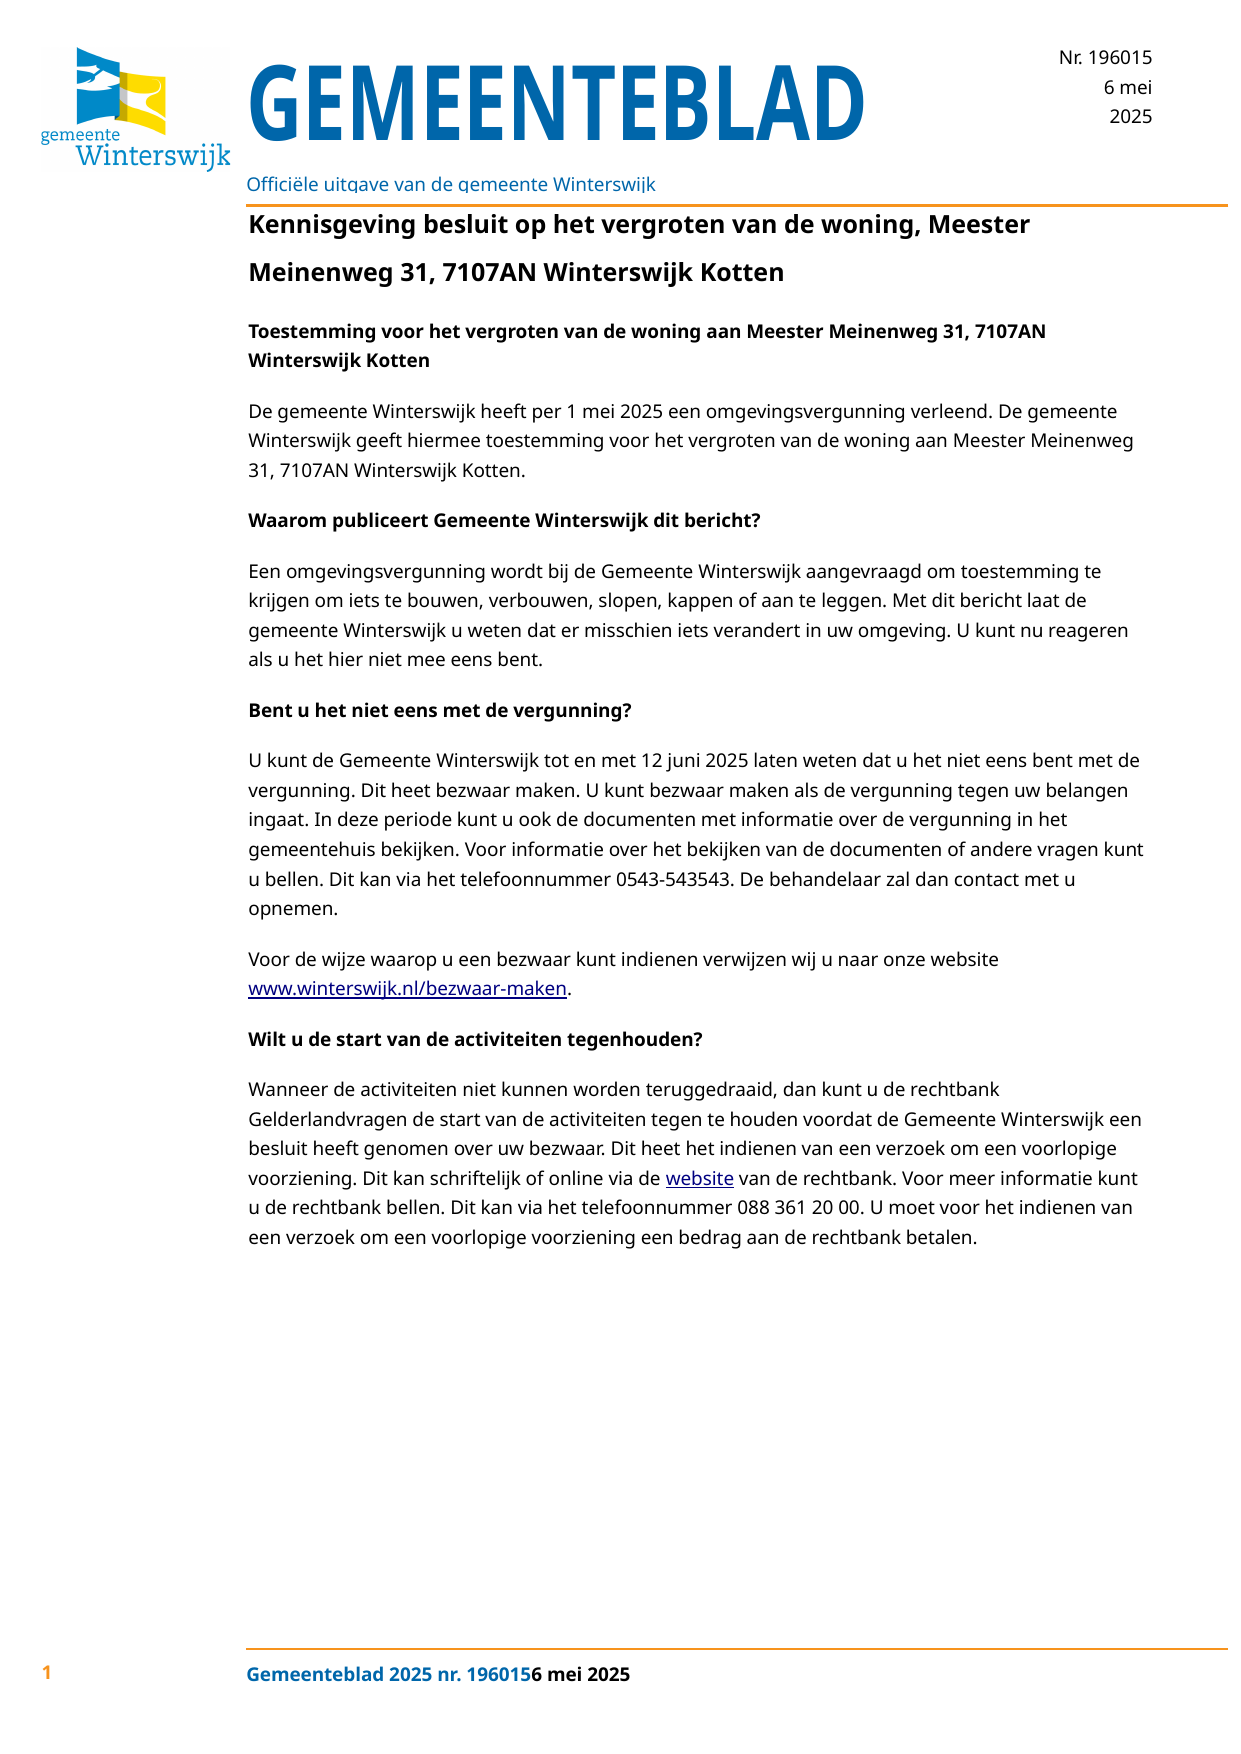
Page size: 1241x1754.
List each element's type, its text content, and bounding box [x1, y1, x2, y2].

text Kennisgeving besluit op het vergroten van de woning, Meester Meinenweg 31, 7107AN Winterswijk Kotten [248, 207, 1152, 288]
picture [225, 153, 231, 162]
picture [41, 47, 231, 172]
text Voor de wijze waarop u een bezwaar kunt indienen verwijzen wij u naar onze website www.winterswijk.nl/bezwaar-maken. [248, 946, 1152, 1001]
text Wanneer de activiteiten niet kunnen worden teruggedraaid, dan kunt u de rechtbank Gelderlandvragen de start van de activiteiten tegen te houden voordat de Gemeente Winterswijk een besluit heeft genomen over uw bezwaar. Dit heet het indienen van een verzoek om een voorlopige voorziening. Dit kan schriftelijk of online via de website van de rechtbank. Voor meer informatie kunt u de rechtbank bellen. Dit kan via het telefoonnummer 088 361 20 00. U moet voor het indienen van een verzoek om een voorlopige voorziening een bedrag aan de rechtbank betalen. [248, 1076, 1152, 1250]
text U kunt de Gemeente Winterswijk tot en met 12 juni 2025 laten weten dat u het niet eens bent met de vergunning. Dit heet bezwaar maken. U kunt bezwaar maken als de vergunning tegen uw belangen ingaat. In deze periode kunt u ook de documenten met informatie over de vergunning in het gemeentehuis bekijken. Voor informatie over het bekijken van de documenten of andere vragen kunt u bellen. Dit kan via het telefoonnummer 0543-543543. De behandelaar zal dan contact met u opnemen. [248, 747, 1152, 921]
text Een omgevingsvergunning wordt bij de Gemeente Winterswijk aangevraagd om toestemming te krijgen om iets te bouwen, verbouwen, slopen, kappen of aan te leggen. Met dit bericht laat de gemeente Winterswijk u weten dat er misschien iets verandert in uw omgeving. U kunt nu reageren als u het hier niet mee eens bent. [248, 558, 1152, 672]
text Toestemming voor het vergroten van de woning aan Meester Meinenweg 31, 7107AN Winterswijk Kotten [248, 318, 1152, 373]
text Waarom publiceert Gemeente Winterswijk dit bericht? [248, 507, 1152, 533]
text Bent u het niet eens met de vergunning? [248, 697, 1152, 723]
text De gemeente Winterswijk heeft per 1 mei 2025 een omgevingsvergunning verleend. De gemeente Winterswijk geeft hiermee toestemming voor het vergroten van de woning aan Meester Meinenweg 31, 7107AN Winterswijk Kotten. [248, 398, 1152, 483]
text Wilt u de start van de activiteiten tegenhouden? [248, 1026, 1152, 1052]
